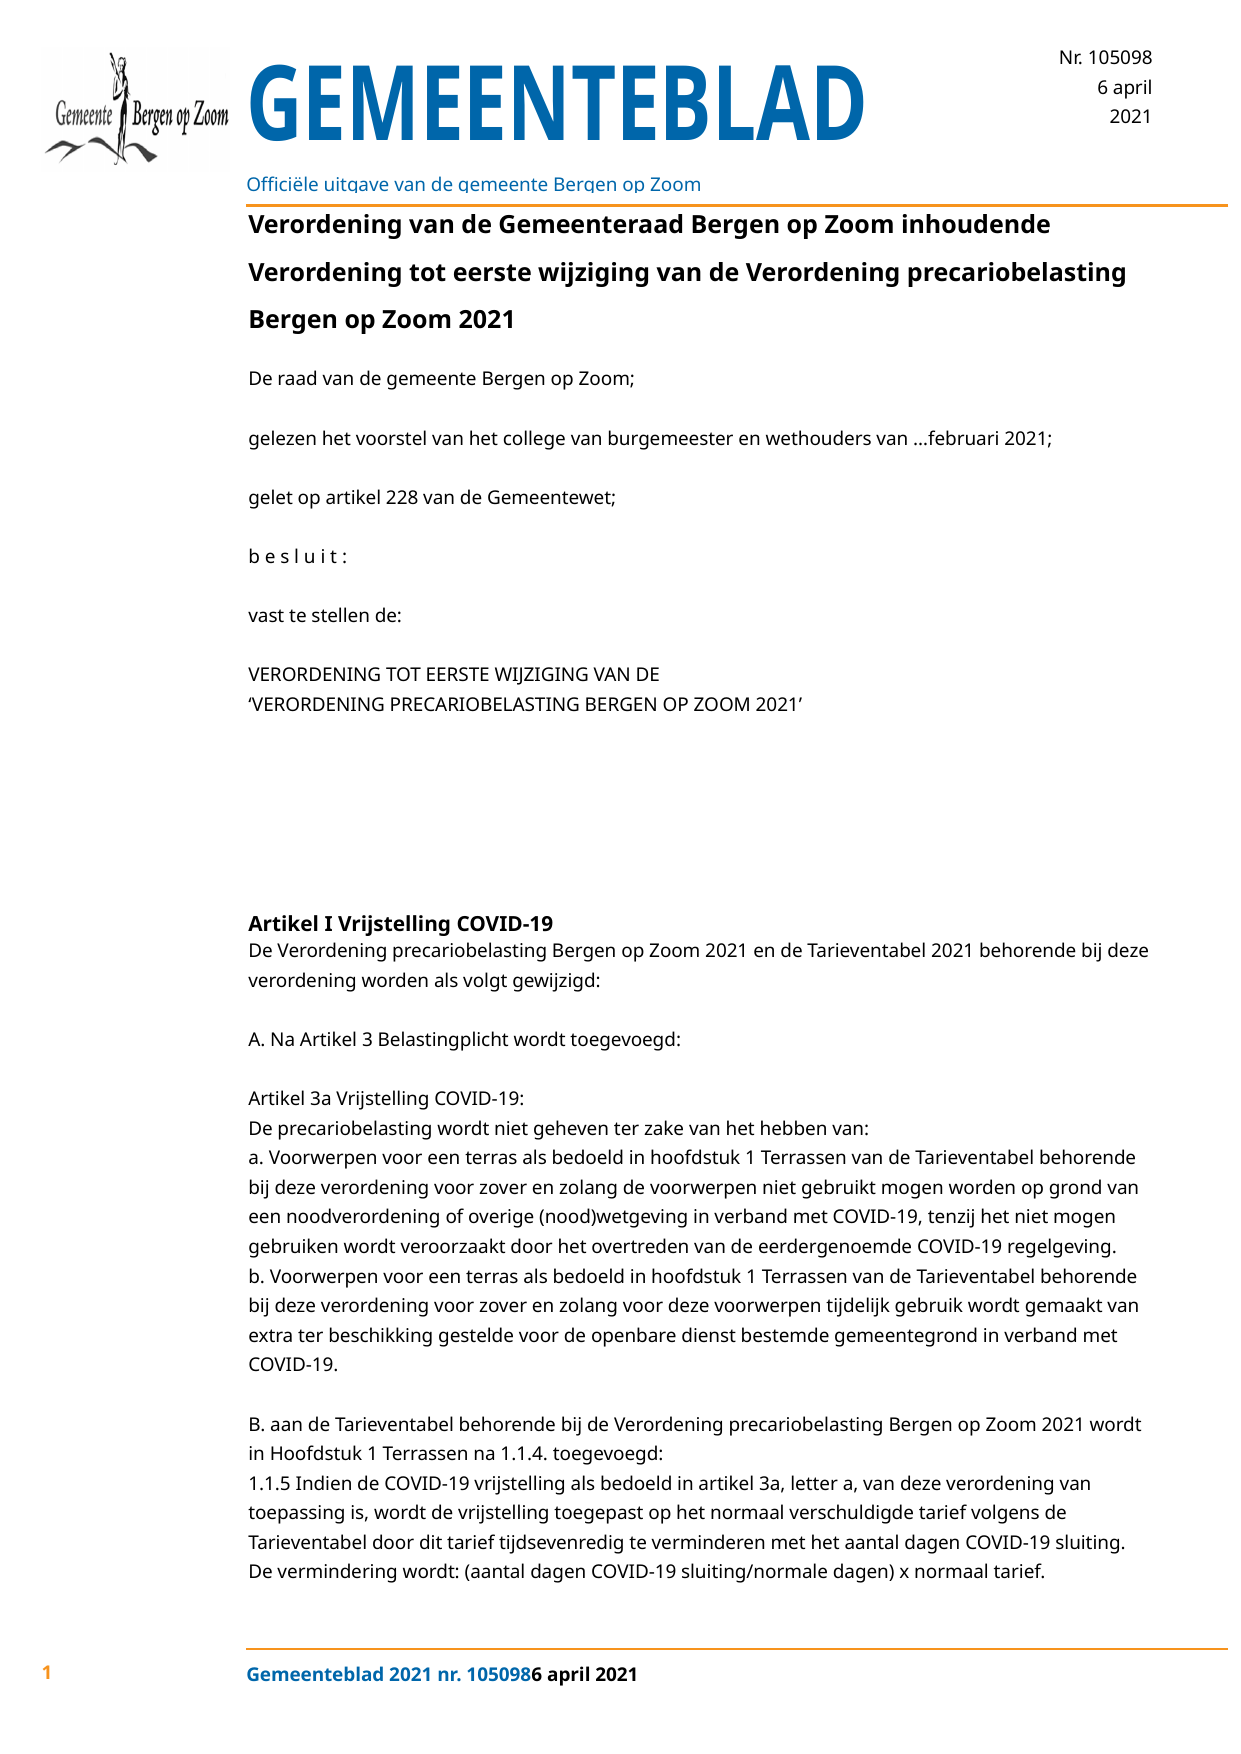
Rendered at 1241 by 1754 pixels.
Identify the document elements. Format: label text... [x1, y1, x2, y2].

text De precariobelasting wordt niet geheven ter zake van het hebben van: [248, 1115, 1152, 1141]
text Artikel I Vrijstelling COVID-19 [248, 909, 1152, 937]
text De raad van de gemeente Bergen op Zoom; [248, 366, 1152, 391]
text 1.1.5 Indien de COVID-19 vrijstelling als bedoeld in artikel 3a, letter a, van deze verordening van toepassing is, wordt de vrijstelling toegepast op het normaal verschuldigde tarief volgens de Tarieventabel door dit tarief tijdsevenredig te verminderen met het aantal dagen COVID-19 sluiting. De vermindering wordt: (aantal dagen COVID-19 sluiting/normale dagen) x normaal tarief. [248, 1470, 1152, 1584]
text Artikel 3a Vrijstelling COVID-19: [248, 1085, 1152, 1111]
text a. Voorwerpen voor een terras als bedoeld in hoofdstuk 1 Terrassen van de Tarieventabel behorende bij deze verordening voor zover en zolang de voorwerpen niet gebruikt mogen worden op grond van een noodverordening of overige (nood)wetgeving in verband met COVID-19, tenzij het niet mogen gebruiken wordt veroorzaakt door het overtreden van de eerdergenoemde COVID-19 regelgeving. [248, 1144, 1152, 1259]
text Verordening van de Gemeenteraad Bergen op Zoom inhoudende Verordening tot eerste wijziging van de Verordening precariobelasting Bergen op Zoom 2021 [248, 207, 1152, 336]
text De Verordening precariobelasting Bergen op Zoom 2021 en de Tarieventabel 2021 behorende bij deze verordening worden als volgt gewijzigd: [248, 937, 1152, 993]
text b. Voorwerpen voor een terras als bedoeld in hoofdstuk 1 Terrassen van de Tarieventabel behorende bij deze verordening voor zover en zolang voor deze voorwerpen tijdelijk gebruik wordt gemaakt van extra ter beschikking gestelde voor de openbare dienst bestemde gemeentegrond in verband met COVID-19. [248, 1263, 1152, 1377]
text ‘VERORDENING PRECARIOBELASTING BERGEN OP ZOOM 2021’ [248, 691, 1152, 717]
text VERORDENING TOT EERSTE WIJZIGING VAN DE [248, 661, 1152, 687]
text gelet op artikel 228 van de Gemeentewet; [248, 484, 1152, 509]
text gelezen het voorstel van het college van burgemeester en wethouders van …februari 2021; [248, 425, 1152, 450]
text A. Na Artikel 3 Belastingplicht wordt toegevoegd: [248, 1026, 1152, 1052]
picture [41, 47, 231, 172]
text b e s l u i t : [248, 543, 1152, 569]
text B. aan de Tarieventabel behorende bij de Verordening precariobelasting Bergen op Zoom 2021 wordt in Hoofdstuk 1 Terrassen na 1.1.4. toegevoegd: [248, 1411, 1152, 1466]
text vast te stellen de: [248, 602, 1152, 628]
